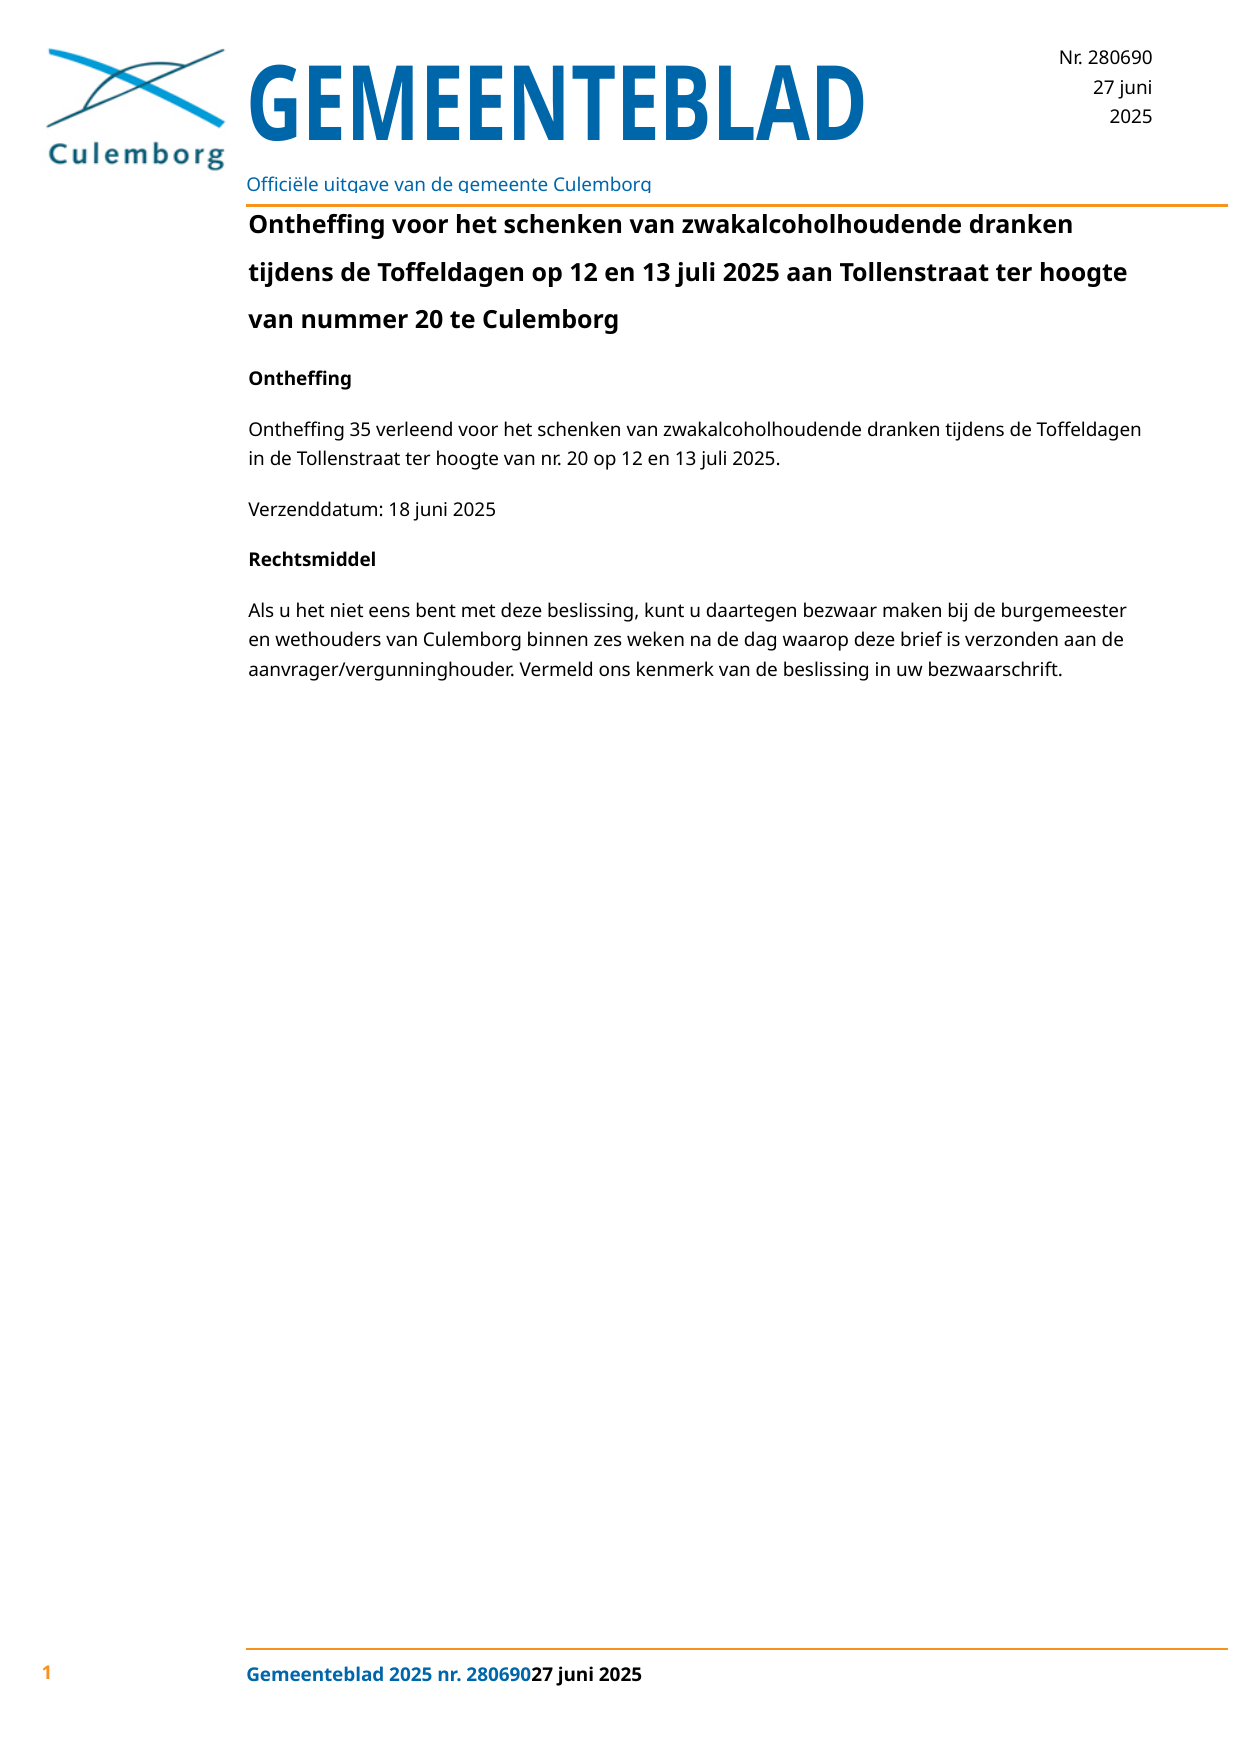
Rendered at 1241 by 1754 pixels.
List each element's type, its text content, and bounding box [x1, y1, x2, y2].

text Ontheffing [248, 366, 1152, 391]
picture [41, 47, 231, 172]
text Als u het niet eens bent met deze beslissing, kunt u daartegen bezwaar maken bij de burgemeester en wethouders van Culemborg binnen zes weken na de dag waarop deze brief is verzonden aan de aanvrager/vergunninghouder. Vermeld ons kenmerk van de beslissing in uw bezwaarschrift. [248, 597, 1152, 682]
text Verzenddatum: 18 juni 2025 [248, 496, 1152, 522]
text Ontheffing voor het schenken van zwakalcoholhoudende dranken tijdens de Toffeldagen op 12 en 13 juli 2025 aan Tollenstraat ter hoogte van nummer 20 te Culemborg [248, 207, 1152, 336]
text Ontheffing 35 verleend voor het schenken van zwakalcoholhoudende dranken tijdens de Toffeldagen in de Tollenstraat ter hoogte van nr. 20 op 12 en 13 juli 2025. [248, 416, 1152, 471]
text Rechtsmiddel [248, 546, 1152, 572]
